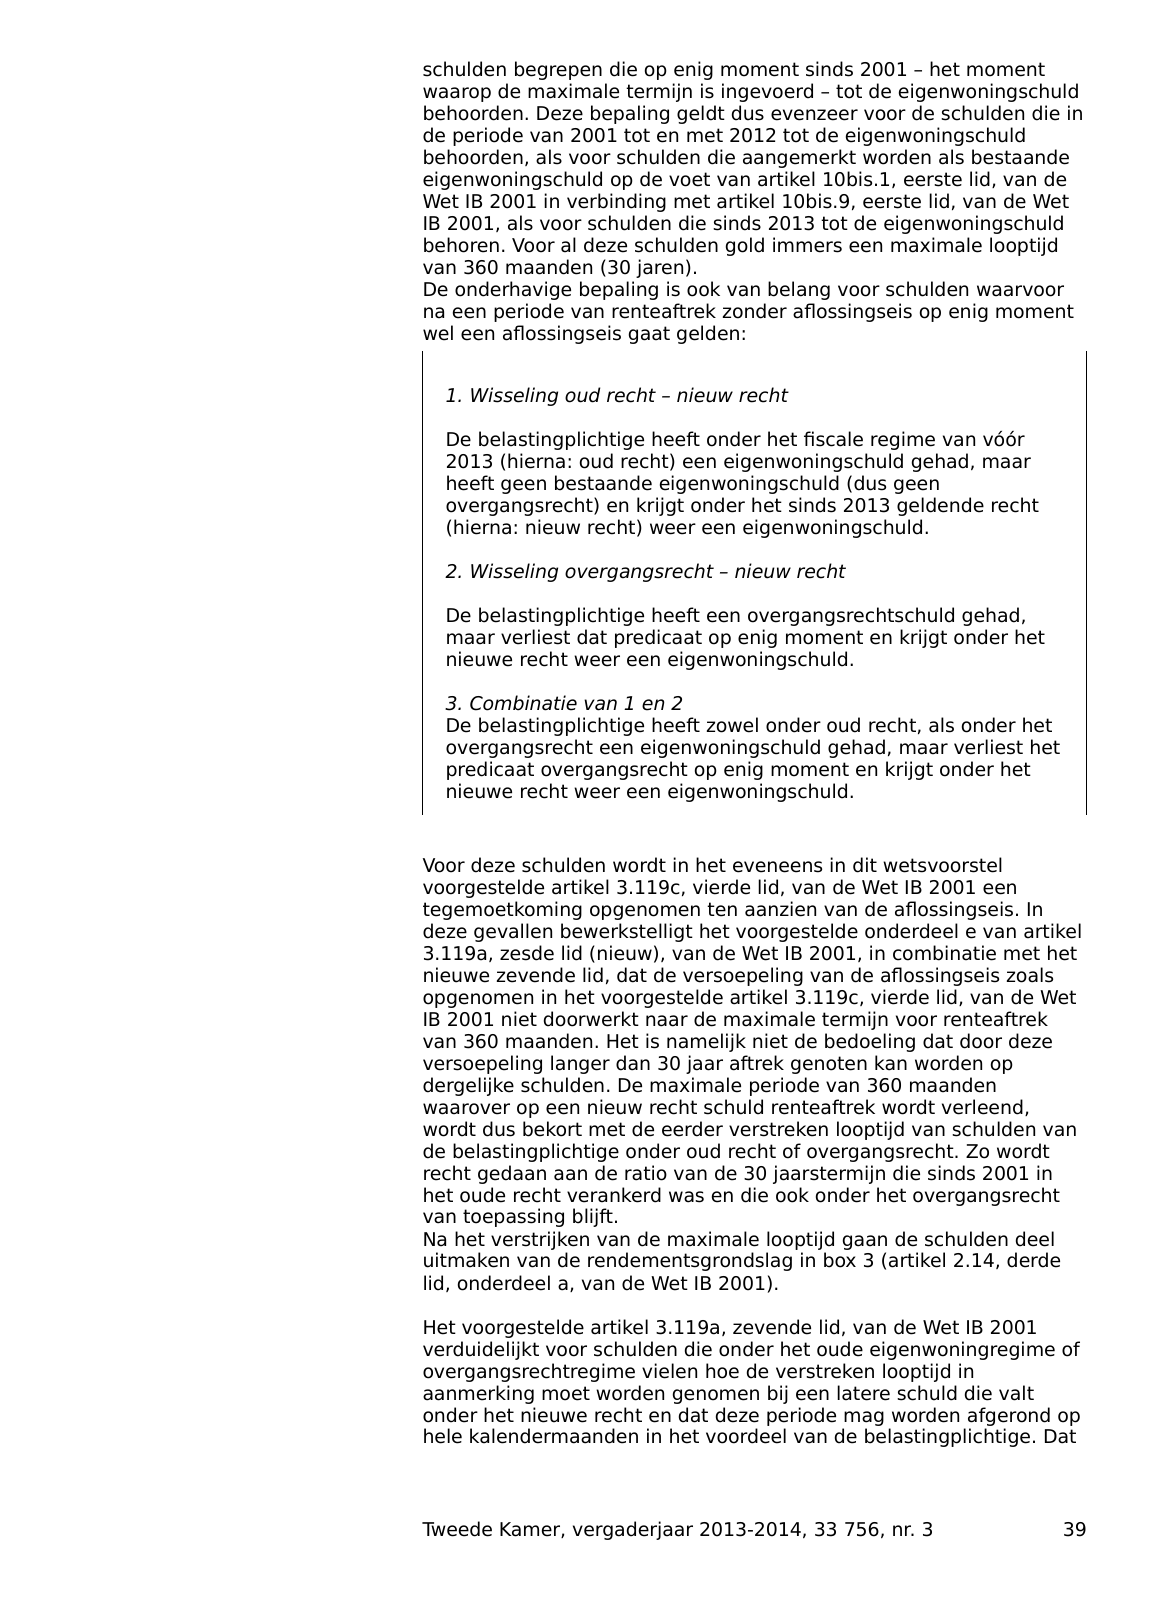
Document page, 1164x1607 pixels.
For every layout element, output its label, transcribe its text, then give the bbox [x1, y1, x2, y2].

text Na het verstrijken van de maximale looptijd gaan de schulden deel uitmaken van de rendementsgrondslag in box 3 (artikel 2.14, derde lid, onderdeel a, van de Wet IB 2001). [422, 1228, 1087, 1294]
text Voor deze schulden wordt in het eveneens in dit wetsvoorstel voorgestelde artikel 3.119c, vierde lid, van de Wet IB 2001 een tegemoetkoming opgenomen ten aanzien van de aflossingseis. In deze gevallen bewerkstelligt het voorgestelde onderdeel e van artikel 3.119a, zesde lid (nieuw), van de Wet IB 2001, in combinatie met het nieuwe zevende lid, dat de versoepeling van de aflossingseis zoals opgenomen in het voorgestelde artikel 3.119c, vierde lid, van de Wet IB 2001 niet doorwerkt naar de maximale termijn voor renteaftrek van 360 maanden. Het is namelijk niet de bedoeling dat door deze versoepeling langer dan 30 jaar aftrek genoten kan worden op dergelijke schulden. De maximale periode van 360 maanden waarover op een nieuw recht schuld renteaftrek wordt verleend, wordt dus bekort met de eerder verstreken looptijd van schulden van de belastingplichtige onder oud recht of overgangsrecht. Zo wordt recht gedaan aan de ratio van de 30 jaarstermijn die sinds 2001 in het oude recht verankerd was en die ook onder het overgangsrecht van toepassing blijft. [422, 855, 1087, 1228]
text Het voorgestelde artikel 3.119a, zevende lid, van de Wet IB 2001 verduidelijkt voor schulden die onder het oude eigenwoningregime of overgangsrechtregime vielen hoe de verstreken looptijd in aanmerking moet worden genomen bij een latere schuld die valt onder het nieuwe recht en dat deze periode mag worden afgerond op hele kalendermaanden in het voordeel van de belastingplichtige. Dat [422, 1317, 1087, 1448]
text schulden begrepen die op enig moment sinds 2001 – het moment waarop de maximale termijn is ingevoerd – tot de eigenwoningschuld behoorden. Deze bepaling geldt dus evenzeer voor de schulden die in de periode van 2001 tot en met 2012 tot de eigenwoningschuld behoorden, als voor schulden die aangemerkt worden als bestaande eigenwoningschuld op de voet van artikel 10bis.1, eerste lid, van de Wet IB 2001 in verbinding met artikel 10bis.9, eerste lid, van de Wet IB 2001, als voor schulden die sinds 2013 tot de eigenwoningschuld behoren. Voor al deze schulden gold immers een maximale looptijd van 360 maanden (30 jaren). [422, 59, 1087, 279]
table_header 1. Wisseling oud recht – nieuw recht De belastingplichtige heeft onder het fiscale regime van vóór 2013 (hierna: oud recht) een eigenwoningschuld gehad, maar heeft geen bestaande eigenwoningschuld (dus geen overgangsrecht) en krijgt onder het sinds 2013 geldende recht (hierna: nieuw recht) weer een eigenwoningschuld. 2. Wisseling overgangsrecht – nieuw recht De belastingplichtige heeft een overgangsrechtschuld gehad, maar verliest dat predicaat op enig moment en krijgt onder het nieuwe recht weer een eigenwoningschuld. 3. Combinatie van 1 en 2 De belastingplichtige heeft zowel onder oud recht, als onder het overgangsrecht een eigenwoningschuld gehad, maar verliest het predicaat overgangsrecht op enig moment en krijgt onder het nieuwe recht weer een eigenwoningschuld. [423, 351, 1086, 815]
text De onderhavige bepaling is ook van belang voor schulden waarvoor na een periode van renteaftrek zonder aflossingseis op enig moment wel een aflossingseis gaat gelden: [422, 279, 1087, 345]
